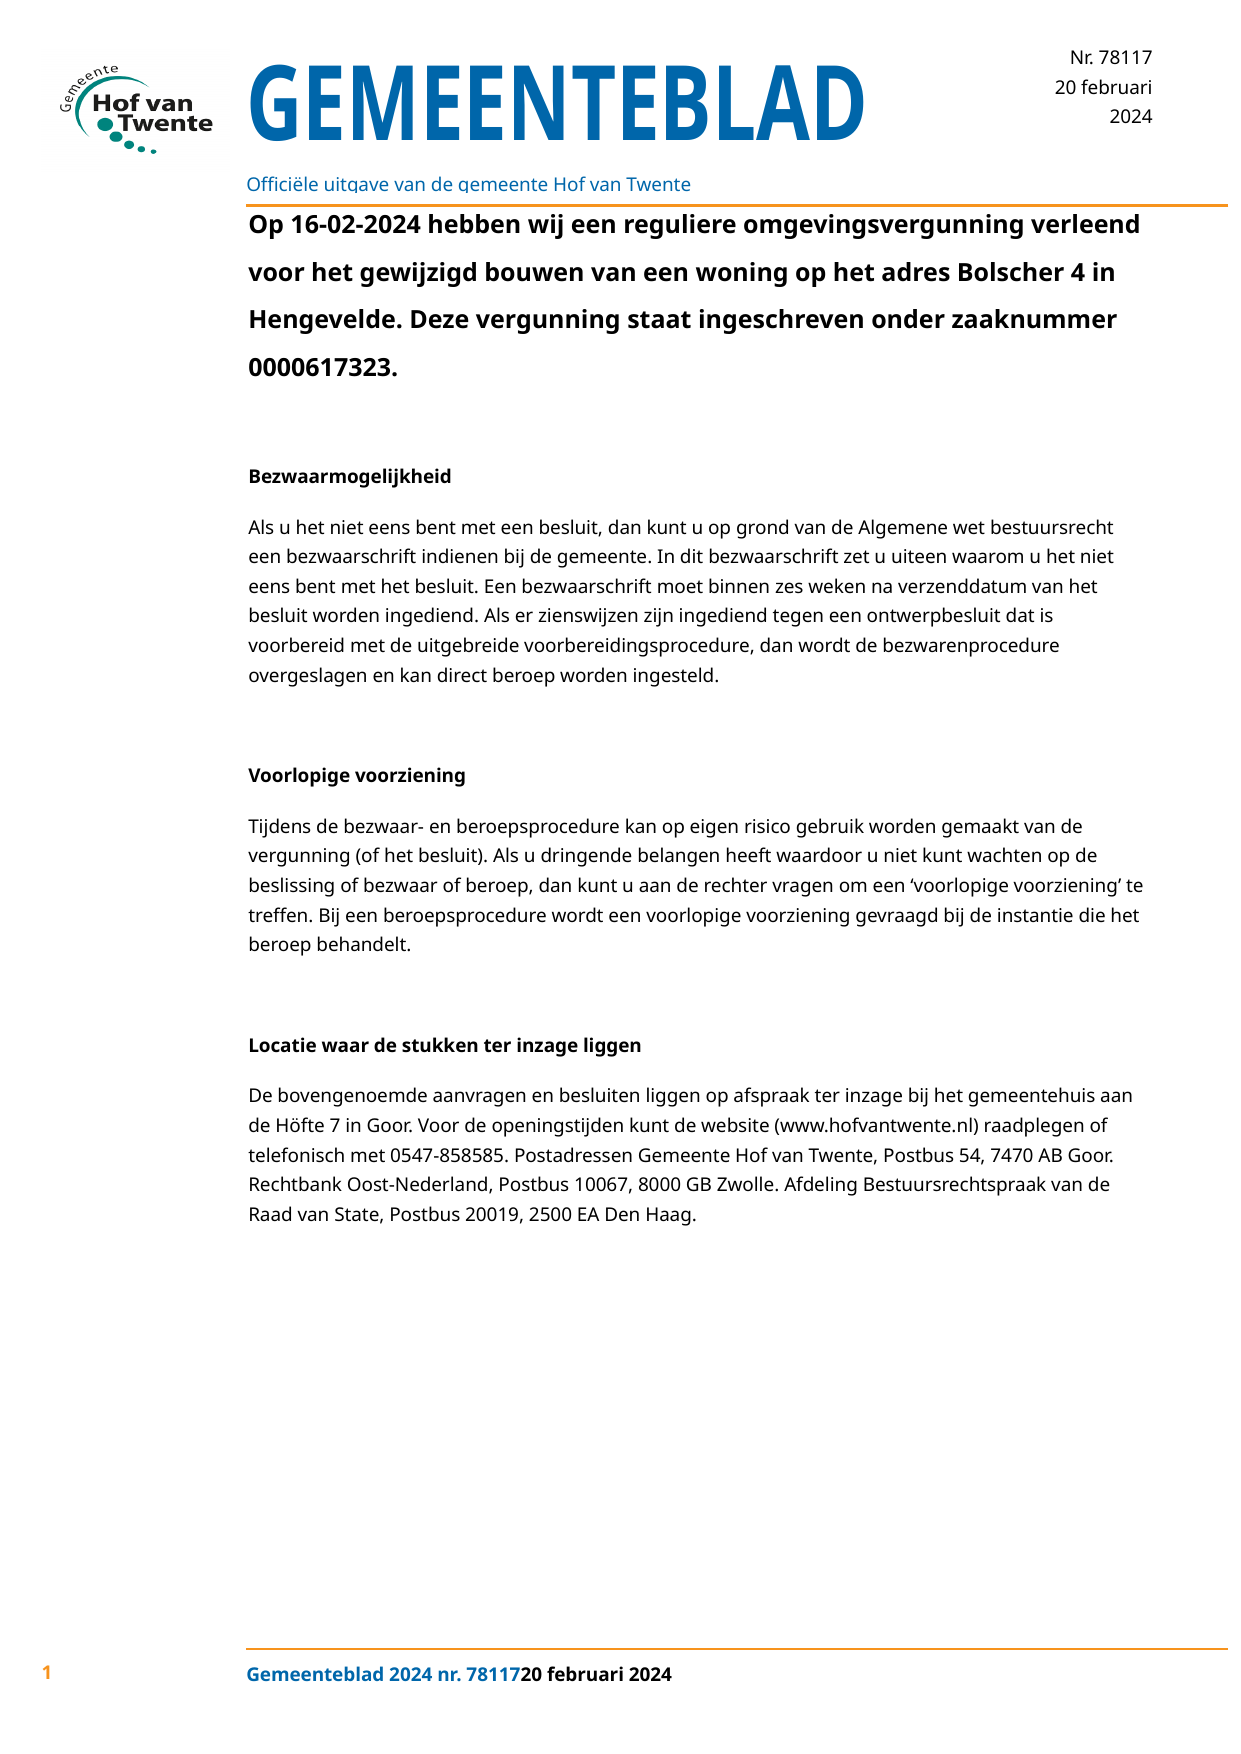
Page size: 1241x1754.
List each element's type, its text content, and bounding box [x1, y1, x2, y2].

text Tijdens de bezwaar- en beroepsprocedure kan op eigen risico gebruik worden gemaakt van de vergunning (of het besluit). Als u dringende belangen heeft waardoor u niet kunt wachten op de beslissing of bezwaar of beroep, dan kunt u aan de rechter vragen om een ‘voorlopige voorziening’ te treffen. Bij een beroepsprocedure wordt een voorlopige voorziening gevraagd bij de instantie die het beroep behandelt. [248, 813, 1152, 957]
text Als u het niet eens bent met een besluit, dan kunt u op grond van de Algemene wet bestuursrecht een bezwaarschrift indienen bij de gemeente. In dit bezwaarschrift zet u uiteen waarom u het niet eens bent met het besluit. Een bezwaarschrift moet binnen zes weken na verzenddatum van het besluit worden ingediend. Als er zienswijzen zijn ingediend tegen een ontwerpbesluit dat is voorbereid met de uitgebreide voorbereidingsprocedure, dan wordt de bezwarenprocedure overgeslagen en kan direct beroep worden ingesteld. [248, 514, 1152, 688]
text Bezwaarmogelijkheid [248, 463, 1152, 489]
text Op 16-02-2024 hebben wij een reguliere omgevingsvergunning verleend voor het gewijzigd bouwen van een woning op het adres Bolscher 4 in Hengevelde. Deze vergunning staat ingeschreven onder zaaknummer 0000617323. [248, 207, 1152, 384]
picture [41, 47, 231, 172]
text Voorlopige voorziening [248, 763, 1152, 788]
text Locatie waar de stukken ter inzage liggen [248, 1032, 1152, 1058]
text De bovengenoemde aanvragen en besluiten liggen op afspraak ter inzage bij het gemeentehuis aan de Höfte 7 in Goor. Voor de openingstijden kunt de website (www.hofvantwente.nl) raadplegen of telefonisch met 0547-858585. Postadressen Gemeente Hof van Twente, Postbus 54, 7470 AB Goor. Rechtbank Oost-Nederland, Postbus 10067, 8000 GB Zwolle. Afdeling Bestuursrechtspraak van de Raad van State, Postbus 20019, 2500 EA Den Haag. [248, 1083, 1152, 1227]
